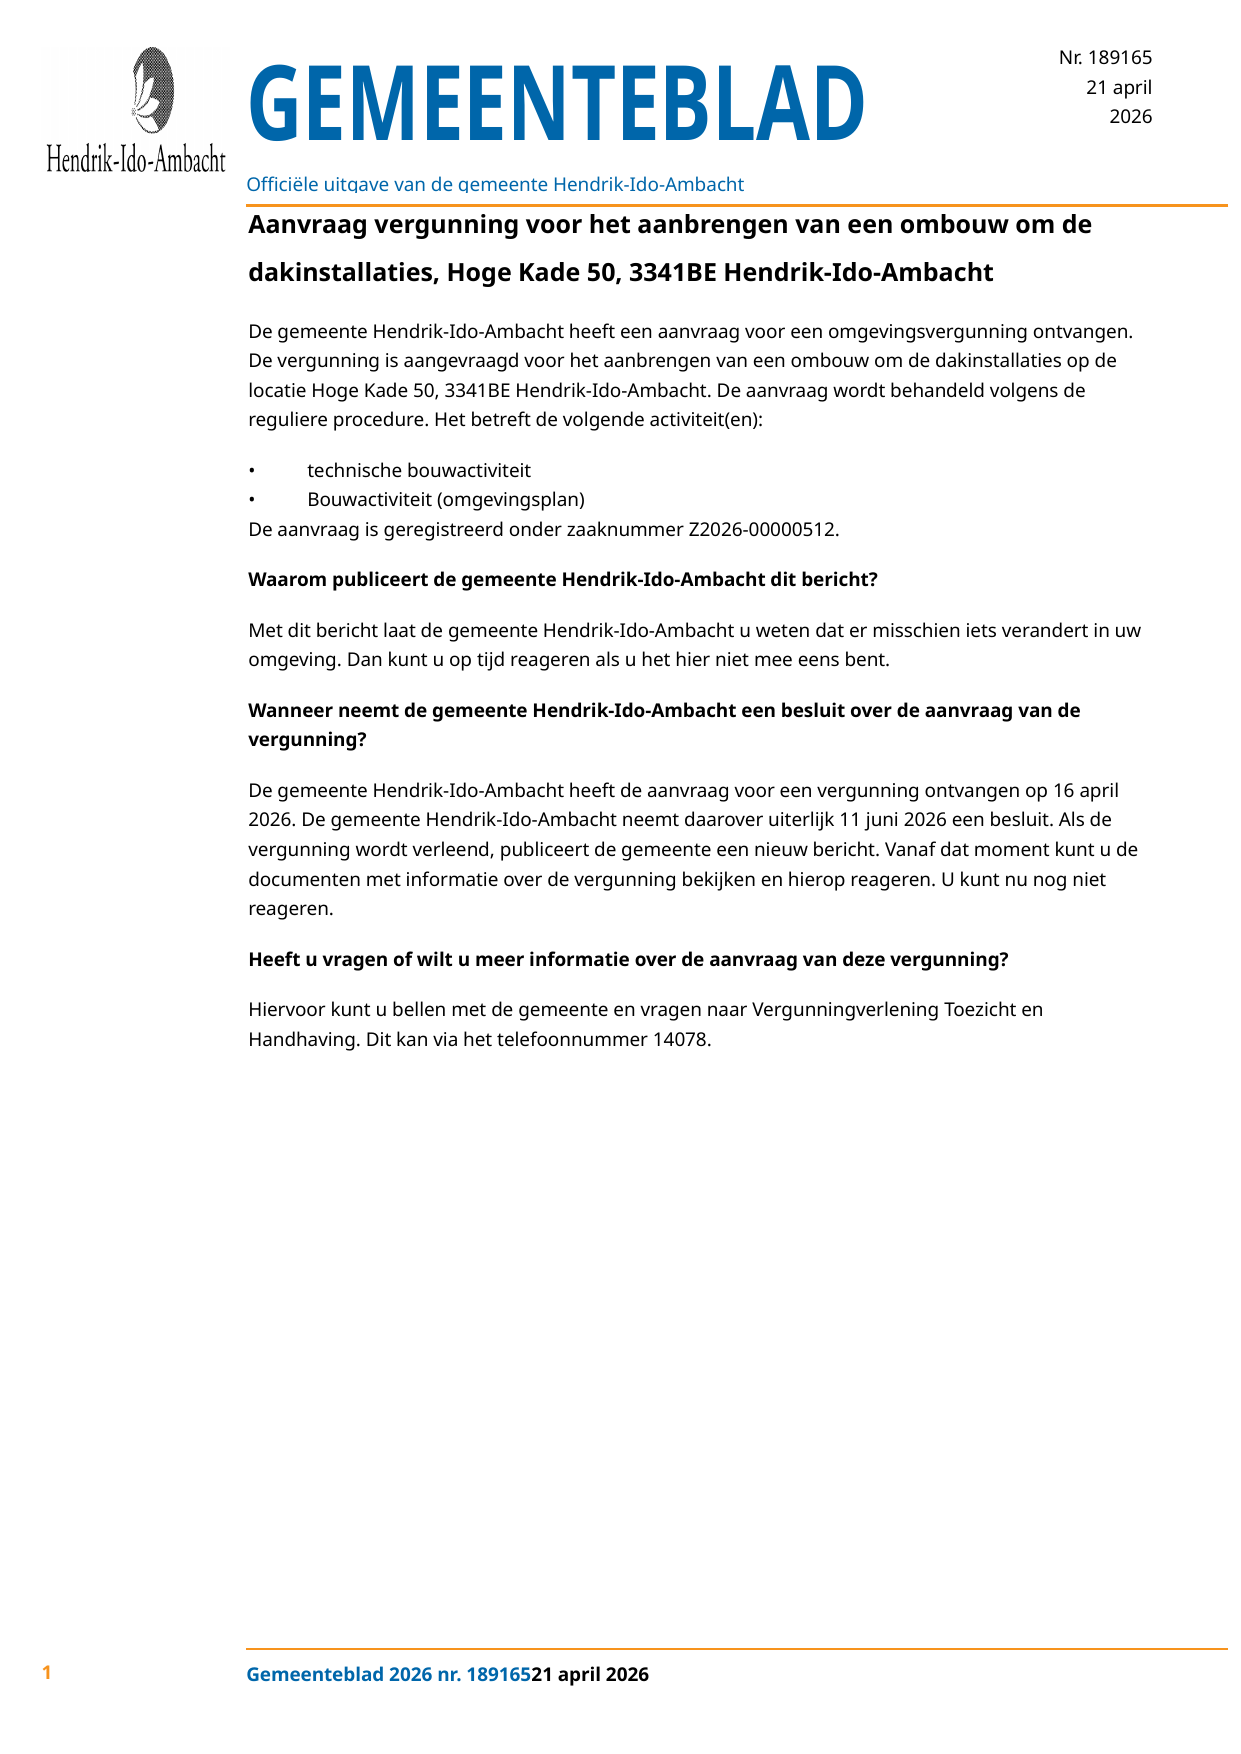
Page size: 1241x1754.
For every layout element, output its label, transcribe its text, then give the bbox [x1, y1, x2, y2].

text Aanvraag vergunning voor het aanbrengen van een ombouw om de dakinstallaties, Hoge Kade 50, 3341BE Hendrik-Ido-Ambacht [248, 207, 1152, 288]
text De aanvraag is geregistreerd onder zaaknummer Z2026-00000512. [248, 516, 1152, 542]
text Heeft u vragen of wilt u meer informatie over de aanvraag van deze vergunning? [248, 946, 1152, 972]
list technische bouwactiviteit [248, 457, 1152, 483]
list Bouwactiviteit (omgevingsplan) [248, 487, 1152, 512]
text Wanneer neemt de gemeente Hendrik-Ido-Ambacht een besluit over de aanvraag van de vergunning? [248, 697, 1152, 752]
text De gemeente Hendrik-Ido-Ambacht heeft de aanvraag voor een vergunning ontvangen op 16 april 2026. De gemeente Hendrik-Ido-Ambacht neemt daarover uiterlijk 11 juni 2026 een besluit. Als de vergunning wordt verleend, publiceert de gemeente een nieuw bericht. Vanaf dat moment kunt u de documenten met informatie over de vergunning bekijken en hierop reageren. U kunt nu nog niet reageren. [248, 777, 1152, 921]
text Met dit bericht laat de gemeente Hendrik-Ido-Ambacht u weten dat er misschien iets verandert in uw omgeving. Dan kunt u op tijd reageren als u het hier niet mee eens bent. [248, 617, 1152, 672]
text De gemeente Hendrik-Ido-Ambacht heeft een aanvraag voor een omgevingsvergunning ontvangen. De vergunning is aangevraagd voor het aanbrengen van een ombouw om de dakinstallaties op de locatie Hoge Kade 50, 3341BE Hendrik-Ido-Ambacht. De aanvraag wordt behandeld volgens de reguliere procedure. Het betreft de volgende activiteit(en): [248, 318, 1152, 432]
picture [41, 47, 231, 172]
text Hiervoor kunt u bellen met de gemeente en vragen naar Vergunningverlening Toezicht en Handhaving. Dit kan via het telefoonnummer 14078. [248, 996, 1152, 1052]
text Waarom publiceert de gemeente Hendrik-Ido-Ambacht dit bericht? [248, 567, 1152, 592]
